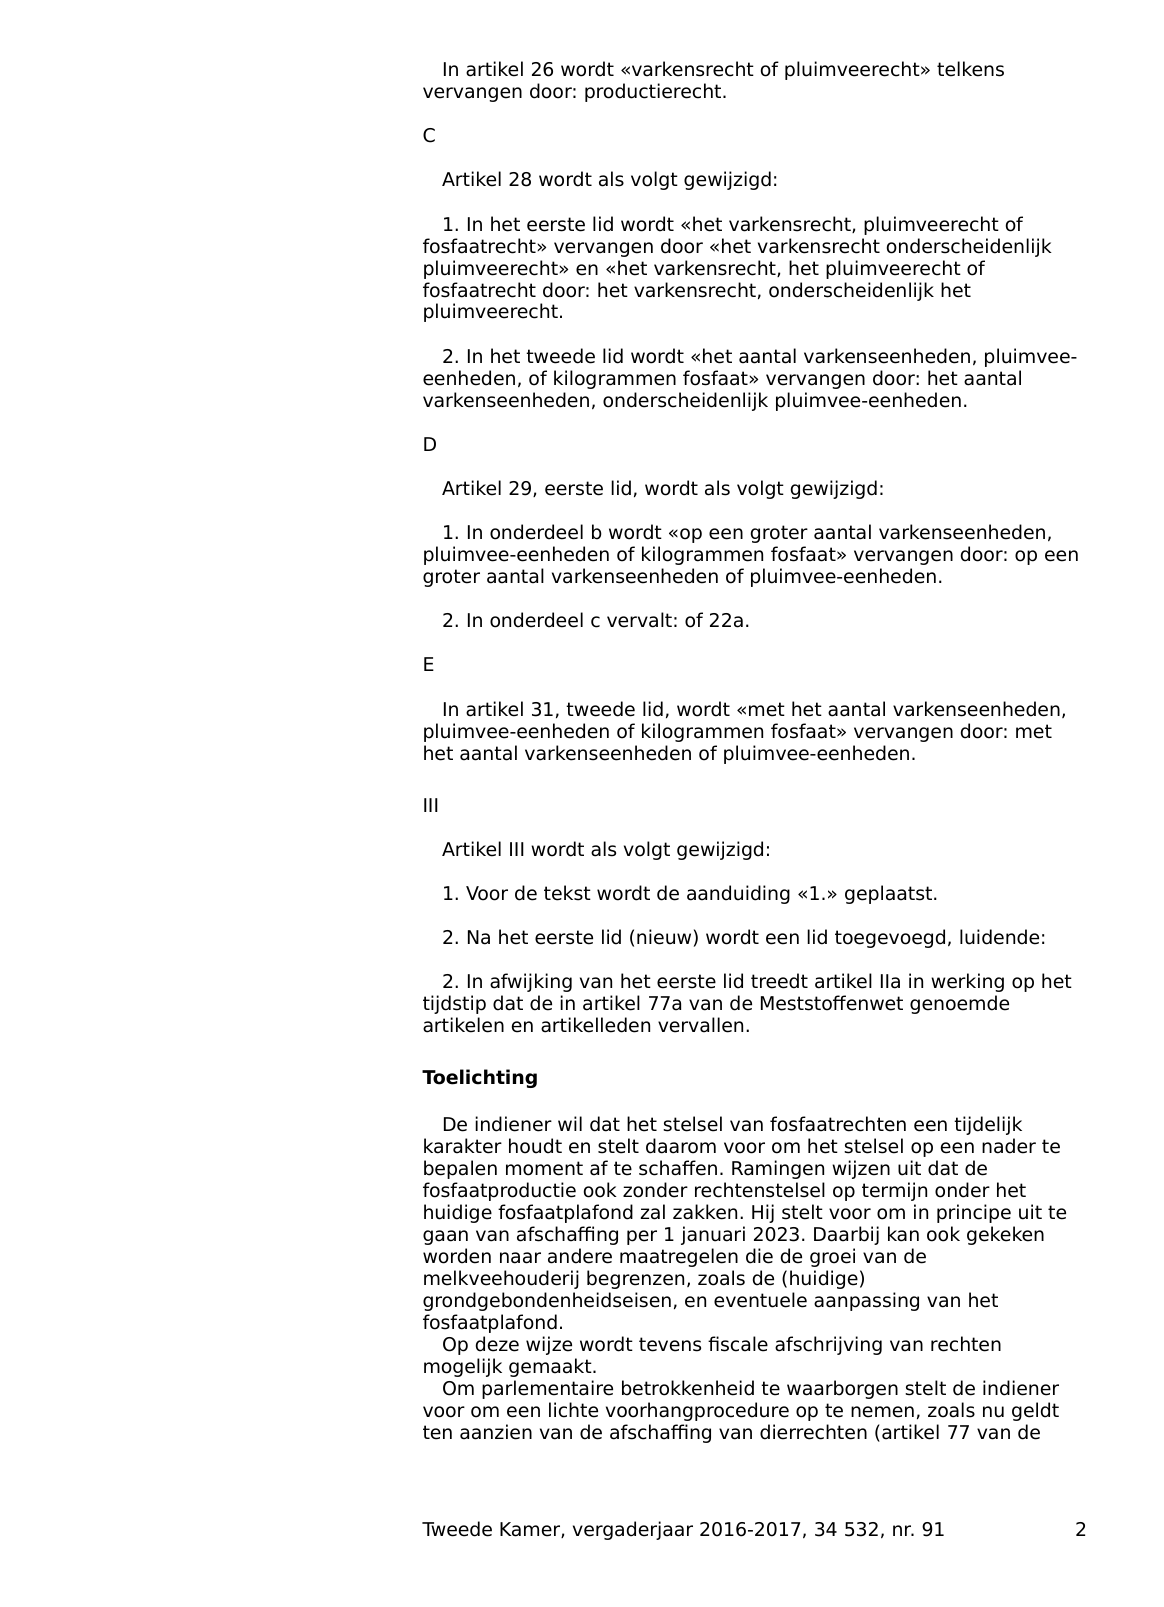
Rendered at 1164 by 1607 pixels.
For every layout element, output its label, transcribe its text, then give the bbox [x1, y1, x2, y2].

text 2. In afwijking van het eerste lid treedt artikel IIa in werking op het tijdstip dat de in artikel 77a van de Meststoffenwet genoemde artikelen en artikelleden vervallen. [422, 971, 1087, 1037]
subtitle III [422, 794, 1087, 816]
text De indiener wil dat het stelsel van fosfaatrechten een tijdelijk karakter houdt en stelt daarom voor om het stelsel op een nader te bepalen moment af te schaffen. Ramingen wijzen uit dat de fosfaatproductie ook zonder rechtenstelsel op termijn onder het huidige fosfaatplafond zal zakken. Hij stelt voor om in principe uit te gaan van afschaffing per 1 januari 2023. Daarbij kan ook gekeken worden naar andere maatregelen die de groei van de melkveehouderij begrenzen, zoals de (huidige) grondgebondenheidseisen, en eventuele aanpassing van het fosfaatplafond. [422, 1114, 1087, 1334]
text 2. In het tweede lid wordt «het aantal varkenseenheden, pluimvee-eenheden, of kilogrammen fosfaat» vervangen door: het aantal varkenseenheden, onderscheidenlijk pluimvee-eenheden. [422, 346, 1087, 412]
text 1. In het eerste lid wordt «het varkensrecht, pluimveerecht of fosfaatrecht» vervangen door «het varkensrecht onderscheidenlijk pluimveerecht» en «het varkensrecht, het pluimveerecht of fosfaatrecht door: het varkensrecht, onderscheidenlijk het pluimveerecht. [422, 213, 1087, 323]
text Artikel III wordt als volgt gewijzigd: [422, 839, 1087, 861]
subtitle Toelichting [422, 1067, 1087, 1089]
text In artikel 26 wordt «varkensrecht of pluimveerecht» telkens vervangen door: productierecht. [422, 59, 1087, 103]
text Artikel 29, eerste lid, wordt als volgt gewijzigd: [422, 478, 1087, 500]
text D [422, 434, 1087, 456]
text 2. Na het eerste lid (nieuw) wordt een lid toegevoegd, luidende: [422, 927, 1087, 949]
text Om parlementaire betrokkenheid te waarborgen stelt de indiener voor om een lichte voorhangprocedure op te nemen, zoals nu geldt ten aanzien van de afschaffing van dierrechten (artikel 77 van de [422, 1378, 1087, 1444]
text C [422, 125, 1087, 147]
text Op deze wijze wordt tevens fiscale afschrijving van rechten mogelijk gemaakt. [422, 1334, 1087, 1378]
text 2. In onderdeel c vervalt: of 22a. [422, 610, 1087, 632]
text Artikel 28 wordt als volgt gewijzigd: [422, 169, 1087, 191]
text In artikel 31, tweede lid, wordt «met het aantal varkenseenheden, pluimvee-eenheden of kilogrammen fosfaat» vervangen door: met het aantal varkenseenheden of pluimvee-eenheden. [422, 698, 1087, 764]
text 1. In onderdeel b wordt «op een groter aantal varkenseenheden, pluimvee-eenheden of kilogrammen fosfaat» vervangen door: op een groter aantal varkenseenheden of pluimvee-eenheden. [422, 522, 1087, 588]
text E [422, 654, 1087, 676]
text 1. Voor de tekst wordt de aanduiding «1.» geplaatst. [422, 883, 1087, 905]
